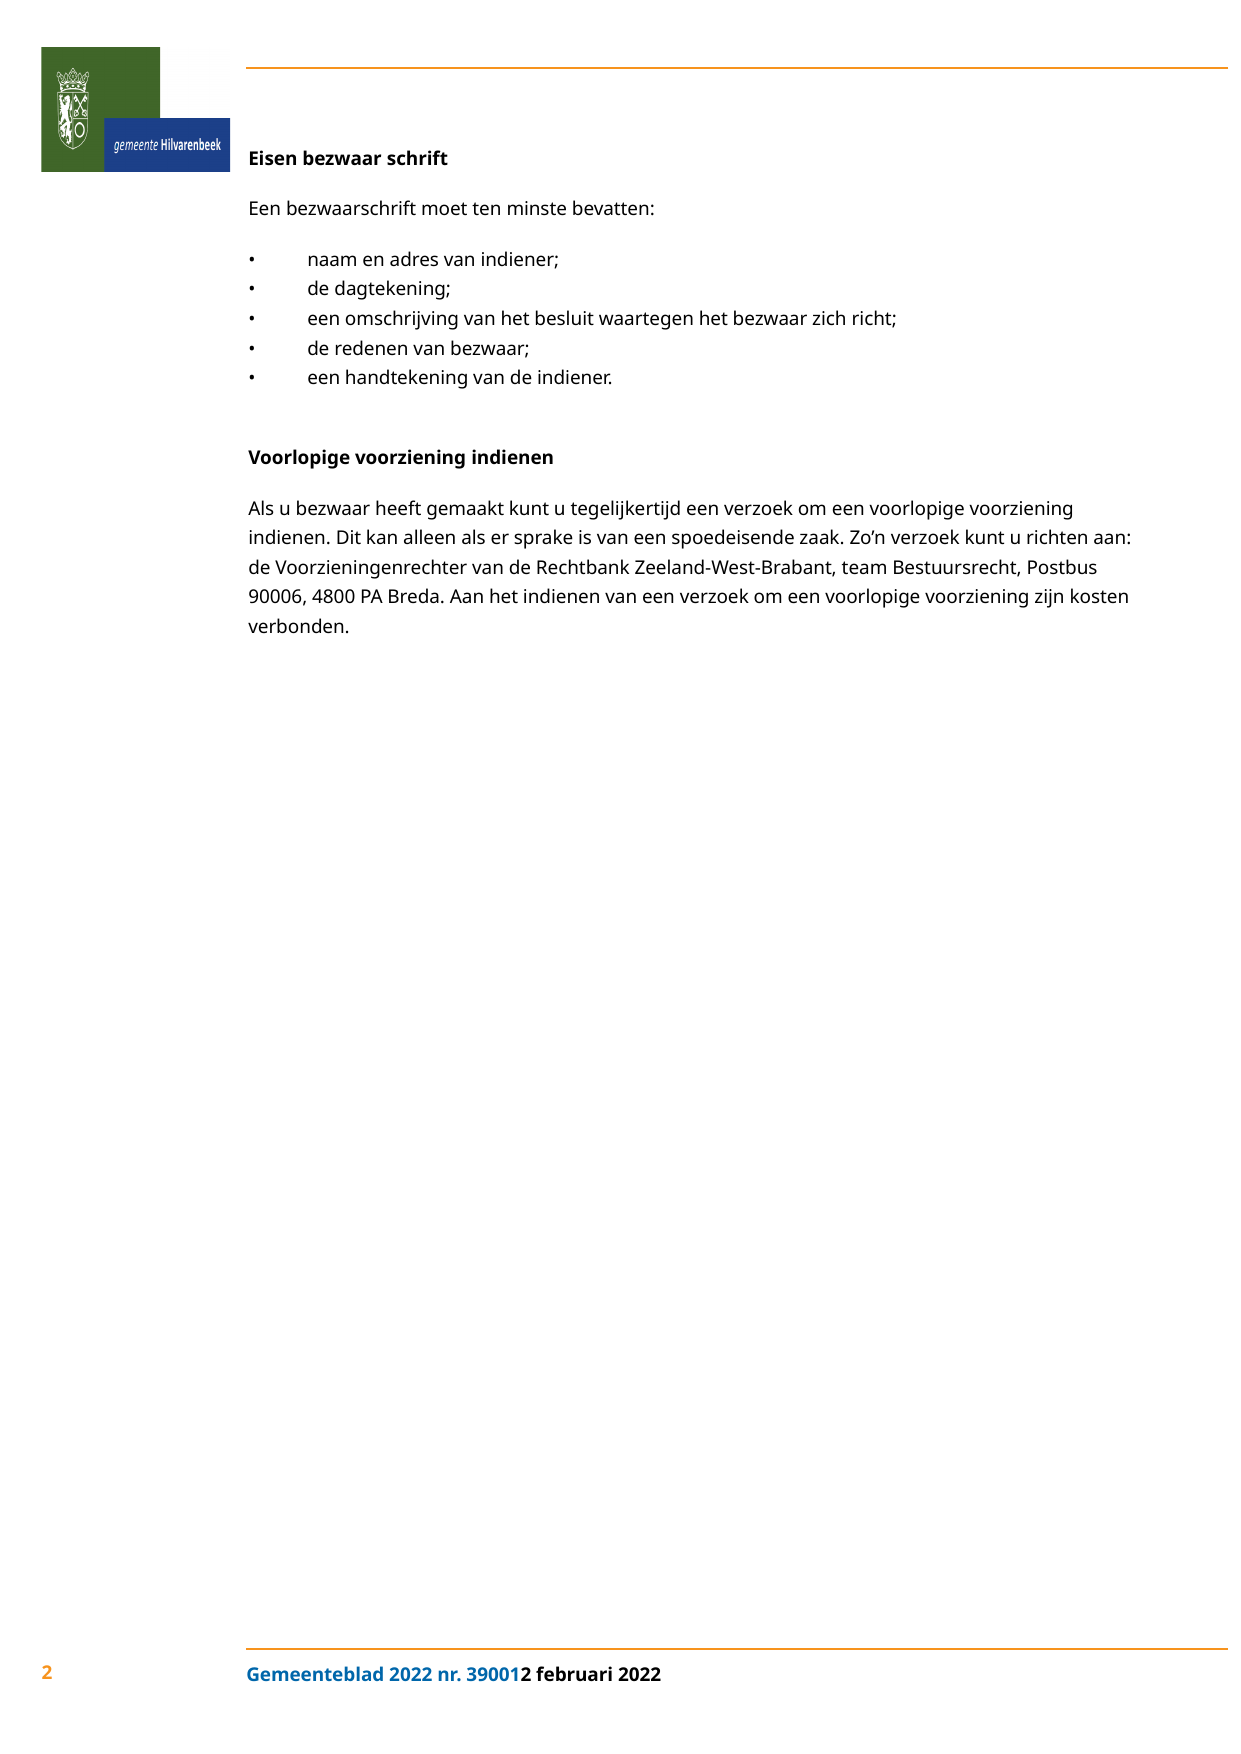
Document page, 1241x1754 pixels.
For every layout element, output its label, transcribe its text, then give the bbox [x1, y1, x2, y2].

list de dagtekening; [248, 276, 1152, 301]
list de redenen van bezwaar; [248, 335, 1152, 361]
list een omschrijving van het besluit waartegen het bezwaar zich richt; [248, 305, 1152, 331]
text Voorlopige voorziening indienen [248, 444, 1152, 470]
list een handtekening van de indiener. [248, 364, 1152, 390]
text Eisen bezwaar schrift [248, 145, 1152, 171]
list naam en adres van indiener; [248, 246, 1152, 272]
text Een bezwaarschrift moet ten minste bevatten: [248, 196, 1152, 221]
text Als u bezwaar heeft gemaakt kunt u tegelijkertijd een verzoek om een voorlopige voorziening indienen. Dit kan alleen als er sprake is van een spoedeisende zaak. Zo’n verzoek kunt u richten aan: de Voorzieningenrechter van de Rechtbank Zeeland-West-Brabant, team Bestuursrecht, Postbus 90006, 4800 PA Breda. Aan het indienen van een verzoek om een voorlopige voorziening zijn kosten verbonden. [248, 495, 1152, 639]
picture [41, 47, 231, 172]
